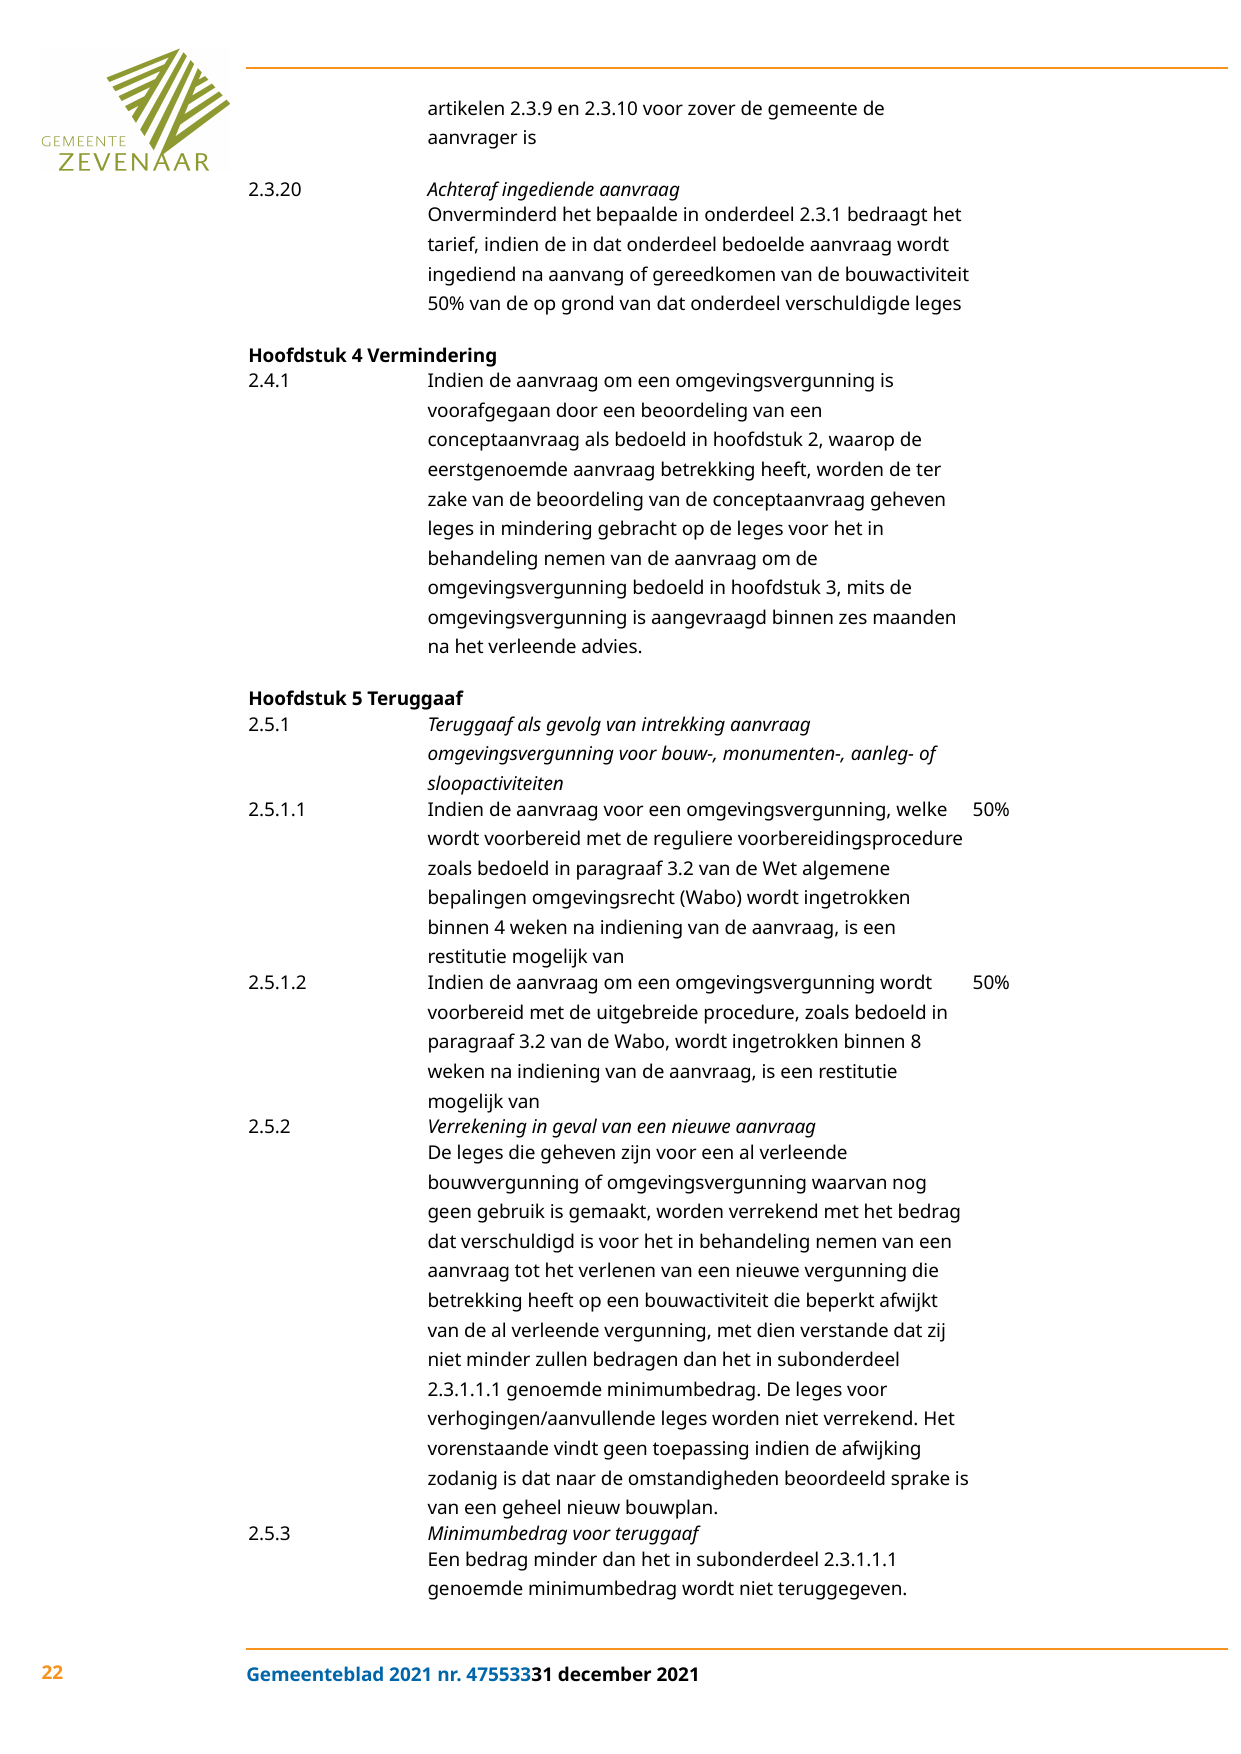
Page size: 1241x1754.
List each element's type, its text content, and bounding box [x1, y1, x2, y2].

table_cell artikelen 2.3.9 en 2.3.10 voor zover de gemeente de aanvrager is [427, 95, 972, 150]
table_cell [248, 1139, 427, 1520]
table_cell Minimumbedrag voor teruggaaf [427, 1520, 972, 1546]
table_cell [973, 202, 1152, 316]
table_cell 2.4.1 [248, 368, 427, 659]
table_cell [427, 150, 972, 176]
table_cell 2.3.20 [248, 176, 427, 202]
table_cell [427, 660, 972, 685]
table_cell Indien de aanvraag voor een omgevingsvergunning, welke wordt voorbereid met de reguliere voorbereidingsprocedure zoals bedoeld in paragraaf 3.2 van de Wet algemene bepalingen omgevingsrecht (Wabo) wordt ingetrokken binnen 4 weken na indiening van de aanvraag, is een restitutie mogelijk van [427, 796, 972, 969]
table_cell [248, 316, 427, 342]
table_cell [973, 1520, 1152, 1546]
table_cell [248, 150, 427, 176]
table_cell [973, 1546, 1152, 1601]
table_cell 50% [973, 796, 1152, 969]
table_cell Indien de aanvraag om een omgevingsvergunning wordt voorbereid met de uitgebreide procedure, zoals bedoeld in paragraaf 3.2 van de Wabo, wordt ingetrokken binnen 8 weken na indiening van de aanvraag, is een restitutie mogelijk van [427, 970, 972, 1113]
table_cell [973, 150, 1152, 176]
table_cell 2.5.1 [248, 711, 427, 796]
table_cell 2.5.1.1 [248, 796, 427, 969]
table_cell Onverminderd het bepaalde in onderdeel 2.3.1 bedraagt het tarief, indien de in dat onderdeel bedoelde aanvraag wordt ingediend na aanvang of gereedkomen van de bouwactiviteit 50% van de op grond van dat onderdeel verschuldigde leges [427, 202, 972, 316]
table_cell [973, 711, 1152, 796]
table_cell [973, 1114, 1152, 1139]
table_cell [973, 95, 1152, 150]
table_cell Een bedrag minder dan het in subonderdeel 2.3.1.1.1 genoemde minimumbedrag wordt niet teruggegeven. [427, 1546, 972, 1601]
picture [41, 47, 231, 172]
table_cell [427, 316, 972, 342]
table_cell [248, 95, 427, 150]
table_cell 2.5.2 [248, 1114, 427, 1139]
table_cell [973, 660, 1152, 685]
table_cell [973, 368, 1152, 659]
table_cell 2.5.3 [248, 1520, 427, 1546]
table_cell [973, 1139, 1152, 1520]
table_cell [973, 176, 1152, 202]
table_cell Achteraf ingediende aanvraag [427, 176, 972, 202]
table_cell 2.5.1.2 [248, 970, 427, 1113]
table_cell Hoofdstuk 5 Teruggaaf [248, 685, 1152, 711]
table_cell 50% [973, 970, 1152, 1113]
table_cell [248, 1546, 427, 1601]
table_cell Teruggaaf als gevolg van intrekking aanvraag omgevingsvergunning voor bouw-, monumenten-, aanleg- of sloopactiviteiten [427, 711, 972, 796]
table_cell Indien de aanvraag om een omgevingsvergunning is voorafgegaan door een beoordeling van een conceptaanvraag als bedoeld in hoofdstuk 2, waarop de eerstgenoemde aanvraag betrekking heeft, worden de ter zake van de beoordeling van de conceptaanvraag geheven leges in mindering gebracht op de leges voor het in behandeling nemen van de aanvraag om de omgevingsvergunning bedoeld in hoofdstuk 3, mits de omgevingsvergunning is aangevraagd binnen zes maanden na het verleende advies. [427, 368, 972, 659]
table_cell [973, 316, 1152, 342]
table_cell [248, 660, 427, 685]
table_cell Hoofdstuk 4 Vermindering [248, 342, 1152, 367]
table_cell Verrekening in geval van een nieuwe aanvraag [427, 1114, 972, 1139]
table_cell [248, 202, 427, 316]
table_cell De leges die geheven zijn voor een al verleende bouwvergunning of omgevingsvergunning waarvan nog geen gebruik is gemaakt, worden verrekend met het bedrag dat verschuldigd is voor het in behandeling nemen van een aanvraag tot het verlenen van een nieuwe vergunning die betrekking heeft op een bouwactiviteit die beperkt afwijkt van de al verleende vergunning, met dien verstande dat zij niet minder zullen bedragen dan het in subonderdeel 2.3.1.1.1 genoemde minimumbedrag. De leges voor verhogingen/aanvullende leges worden niet verrekend. Het vorenstaande vindt geen toepassing indien de afwijking zodanig is dat naar de omstandigheden beoordeeld sprake is van een geheel nieuw bouwplan. [427, 1139, 972, 1520]
